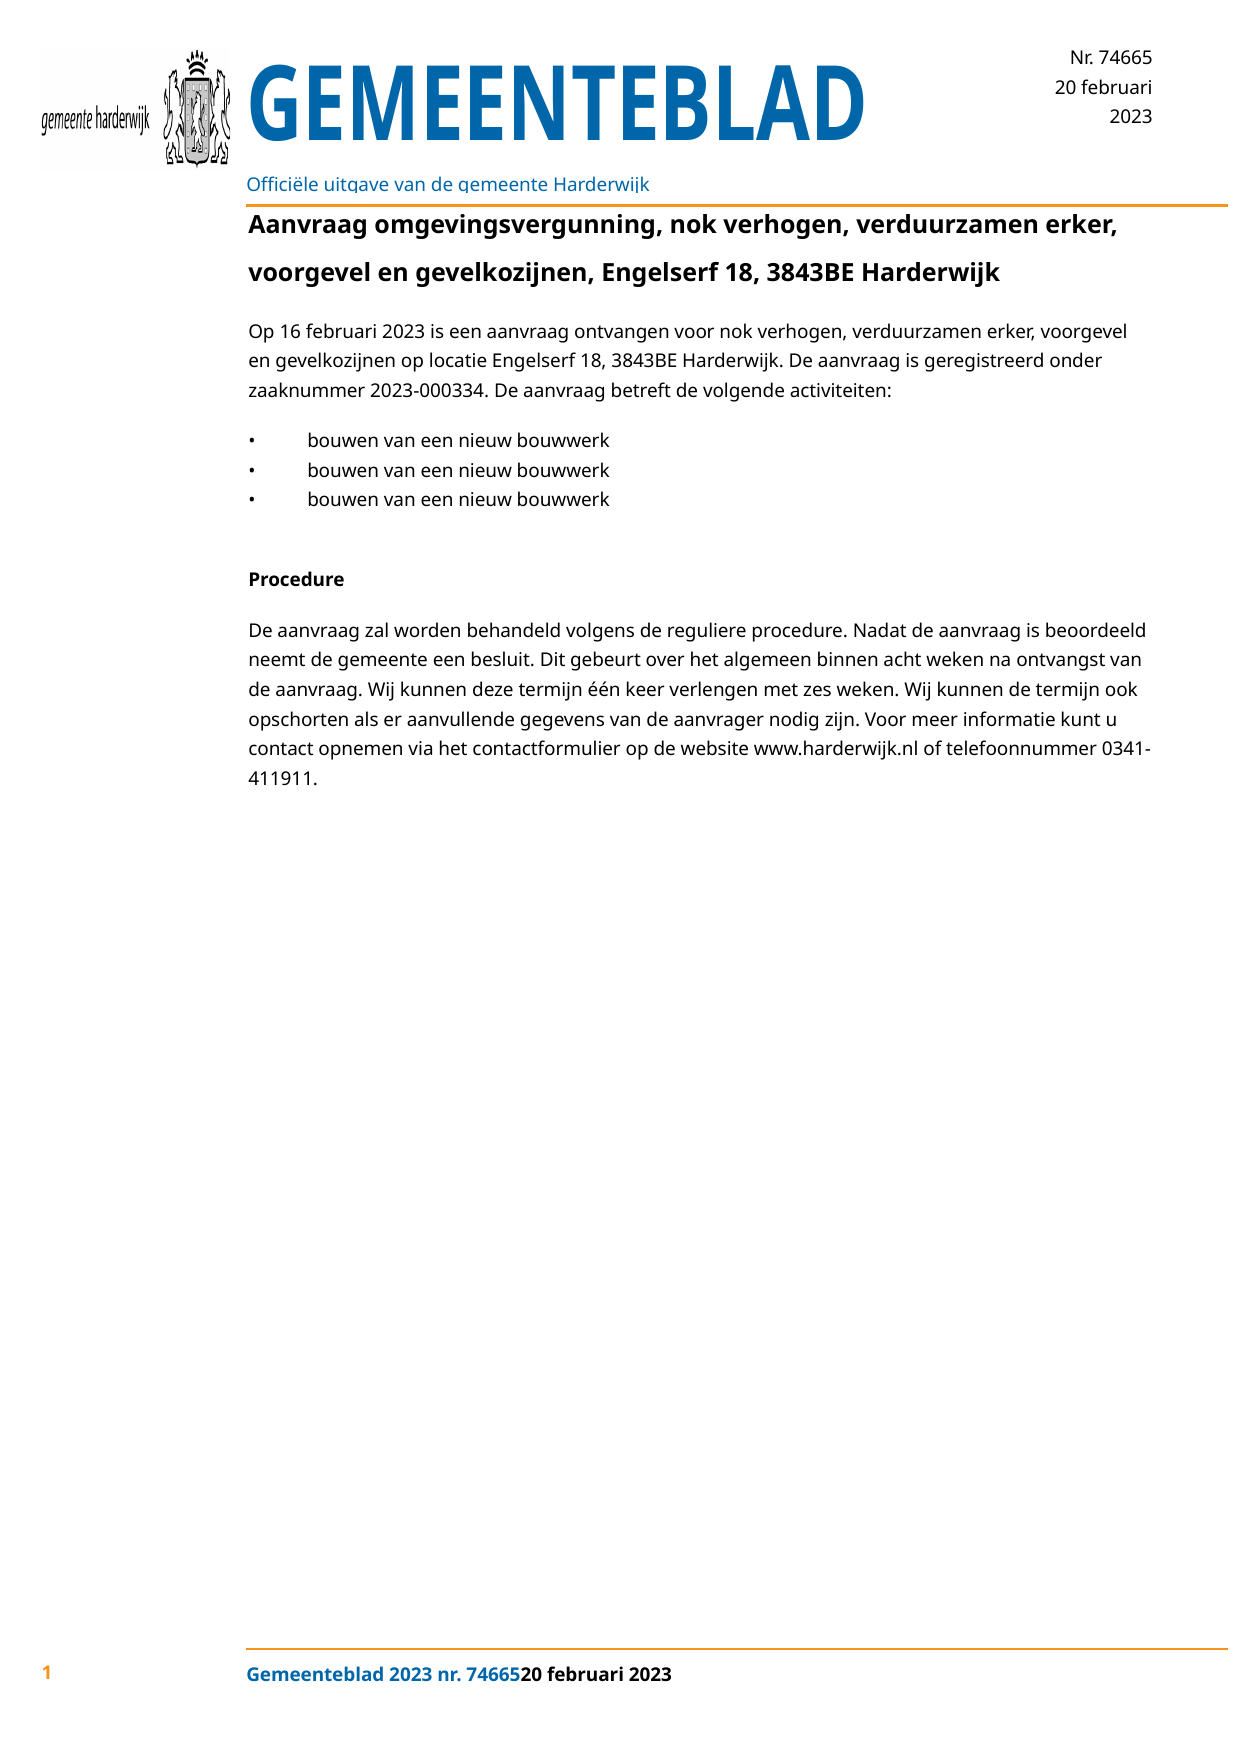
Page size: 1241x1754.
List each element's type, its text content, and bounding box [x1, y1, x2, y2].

picture [41, 47, 231, 172]
text Op 16 februari 2023 is een aanvraag ontvangen voor nok verhogen, verduurzamen erker, voorgevel en gevelkozijnen op locatie Engelserf 18, 3843BE Harderwijk. De aanvraag is geregistreerd onder zaaknummer 2023-000334. De aanvraag betreft de volgende activiteiten: [248, 318, 1152, 403]
text De aanvraag zal worden behandeld volgens de reguliere procedure. Nadat de aanvraag is beoordeeld neemt de gemeente een besluit. Dit gebeurt over het algemeen binnen acht weken na ontvangst van de aanvraag. Wij kunnen deze termijn één keer verlengen met zes weken. Wij kunnen de termijn ook opschorten als er aanvullende gegevens van de aanvrager nodig zijn. Voor meer informatie kunt u contact opnemen via het contactformulier op de website www.harderwijk.nl of telefoonnummer 0341-411911. [248, 617, 1152, 791]
list bouwen van een nieuw bouwwerk [248, 427, 1152, 453]
list bouwen van een nieuw bouwwerk [248, 457, 1152, 483]
list bouwen van een nieuw bouwwerk [248, 487, 1152, 512]
text Aanvraag omgevingsvergunning, nok verhogen, verduurzamen erker, voorgevel en gevelkozijnen, Engelserf 18, 3843BE Harderwijk [248, 207, 1152, 288]
text Procedure [248, 567, 1152, 592]
